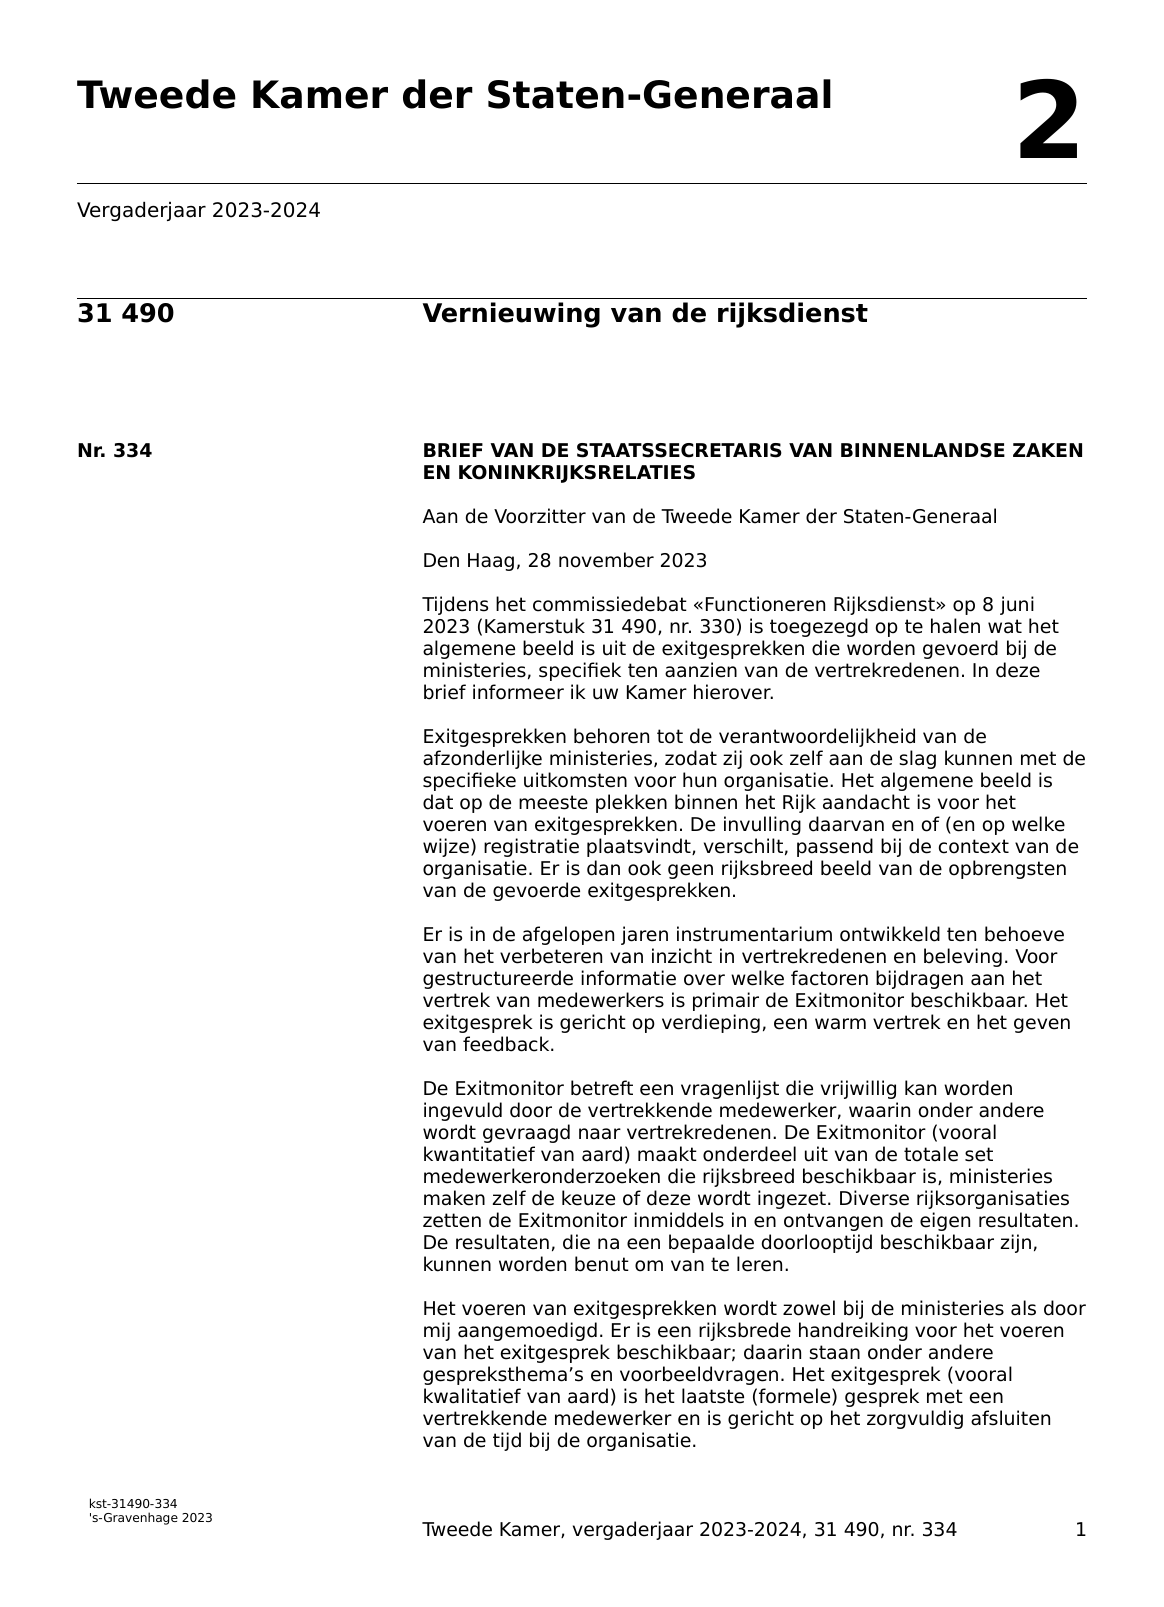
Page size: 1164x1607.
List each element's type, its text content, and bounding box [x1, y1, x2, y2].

text Den Haag, 28 november 2023 [422, 550, 1087, 572]
table_header Tweede Kamer der Staten-Generaal [77, 59, 886, 183]
text Tijdens het commissiedebat «Functioneren Rijksdienst» op 8 juni 2023 (Kamerstuk 31 490, nr. 330) is toegezegd op te halen wat het algemene beeld is uit de exitgesprekken die worden gevoerd bij de ministeries, specifiek ten aanzien van de vertrekredenen. In deze brief informeer ik uw Kamer hierover. [422, 594, 1087, 704]
subtitle Nr. 334 BRIEF VAN DE STAATSSECRETARIS VAN BINNENLANDSE ZAKEN EN KONINKRIJKSRELATIES [77, 440, 1087, 484]
table_header 2 [886, 59, 1087, 183]
text Er is in de afgelopen jaren instrumentarium ontwikkeld ten behoeve van het verbeteren van inzicht in vertrekredenen en beleving. Voor gestructureerde informatie over welke factoren bijdragen aan het vertrek van medewerkers is primair de Exitmonitor beschikbaar. Het exitgesprek is gericht op verdieping, een warm vertrek en het geven van feedback. [422, 924, 1087, 1056]
subtitle 31 490 Vernieuwing van de rijksdienst [77, 299, 1087, 329]
text Exitgesprekken behoren tot de verantwoordelijkheid van de afzonderlijke ministeries, zodat zij ook zelf aan de slag kunnen met de specifieke uitkomsten voor hun organisatie. Het algemene beeld is dat op de meeste plekken binnen het Rijk aandacht is voor het voeren van exitgesprekken. De invulling daarvan en of (en op welke wijze) registratie plaatsvindt, verschilt, passend bij de context van de organisatie. Er is dan ook geen rijksbreed beeld van de opbrengsten van de gevoerde exitgesprekken. [422, 726, 1087, 902]
text Het voeren van exitgesprekken wordt zowel bij de ministeries als door mij aangemoedigd. Er is een rijksbrede handreiking voor het voeren van het exitgesprek beschikbaar; daarin staan onder andere gespreksthema’s en voorbeeldvragen. Het exitgesprek (vooral kwalitatief van aard) is het laatste (formele) gesprek met een vertrekkende medewerker en is gericht op het zorgvuldig afsluiten van de tijd bij de organisatie. [422, 1298, 1087, 1452]
text 's-Gravenhage 2023 [88, 1511, 323, 1525]
text Aan de Voorzitter van de Tweede Kamer der Staten-Generaal [422, 506, 1087, 528]
table_cell Vergaderjaar 2023-2024 [77, 184, 1087, 298]
text De Exitmonitor betreft een vragenlijst die vrijwillig kan worden ingevuld door de vertrekkende medewerker, waarin onder andere wordt gevraagd naar vertrekredenen. De Exitmonitor (vooral kwantitatief van aard) maakt onderdeel uit van de totale set medewerkeronderzoeken die rijksbreed beschikbaar is, ministeries maken zelf de keuze of deze wordt ingezet. Diverse rijksorganisaties zetten de Exitmonitor inmiddels in en ontvangen de eigen resultaten. De resultaten, die na een bepaalde doorlooptijd beschikbaar zijn, kunnen worden benut om van te leren. [422, 1078, 1087, 1276]
text kst-31490-334 [88, 1497, 323, 1511]
